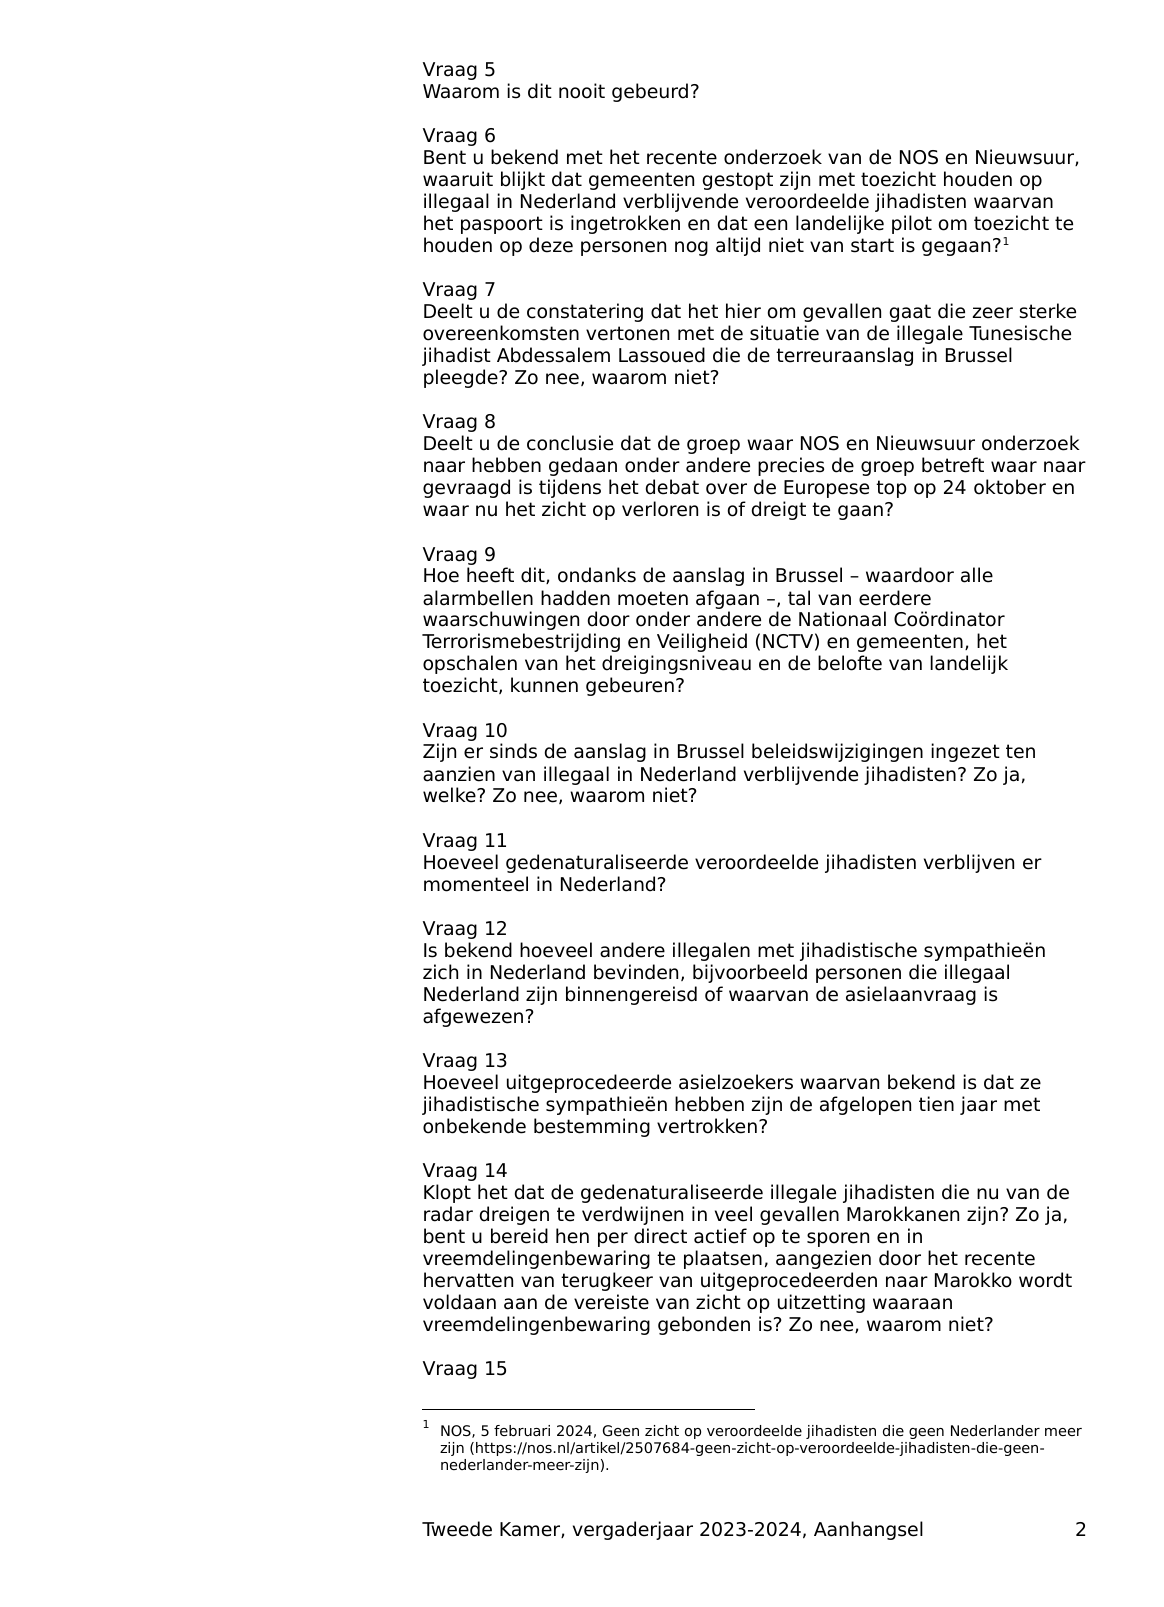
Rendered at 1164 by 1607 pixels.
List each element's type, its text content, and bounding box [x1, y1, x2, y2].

text Vraag 12 [422, 918, 1087, 940]
text Hoeveel uitgeprocedeerde asielzoekers waarvan bekend is dat ze jihadistische sympathieën hebben zijn de afgelopen tien jaar met onbekende bestemming vertrokken? [422, 1072, 1087, 1138]
text NOS, 5 februari 2024, Geen zicht op veroordeelde jihadisten die geen Nederlander meer zijn (https://nos.nl/artikel/2507684-geen-zicht-op-veroordeelde-jihadisten-die-geen-nederlander-meer-zijn). [422, 1418, 1087, 1474]
text Vraag 5 [422, 59, 1087, 81]
text Vraag 6 [422, 125, 1087, 147]
text Zijn er sinds de aanslag in Brussel beleidswijzigingen ingezet ten aanzien van illegaal in Nederland verblijvende jihadisten? Zo ja, welke? Zo nee, waarom niet? [422, 741, 1087, 807]
text Waarom is dit nooit gebeurd? [422, 81, 1087, 103]
text Is bekend hoeveel andere illegalen met jihadistische sympathieën zich in Nederland bevinden, bijvoorbeeld personen die illegaal Nederland zijn binnengereisd of waarvan de asielaanvraag is afgewezen? [422, 940, 1087, 1028]
text Vraag 7 [422, 279, 1087, 301]
text Vraag 9 [422, 543, 1087, 565]
text Vraag 14 [422, 1160, 1087, 1182]
text Hoeveel gedenaturaliseerde veroordeelde jihadisten verblijven er momenteel in Nederland? [422, 852, 1087, 896]
text Bent u bekend met het recente onderzoek van de NOS en Nieuwsuur, waaruit blijkt dat gemeenten gestopt zijn met toezicht houden op illegaal in Nederland verblijvende veroordeelde jihadisten waarvan het paspoort is ingetrokken en dat een landelijke pilot om toezicht te houden op deze personen nog altijd niet van start is gegaan? [422, 147, 1087, 257]
text Vraag 15 [422, 1358, 1087, 1380]
text Vraag 8 [422, 411, 1087, 433]
text Deelt u de conclusie dat de groep waar NOS en Nieuwsuur onderzoek naar hebben gedaan onder andere precies de groep betreft waar naar gevraagd is tijdens het debat over de Europese top op 24 oktober en waar nu het zicht op verloren is of dreigt te gaan? [422, 433, 1087, 521]
text Klopt het dat de gedenaturaliseerde illegale jihadisten die nu van de radar dreigen te verdwijnen in veel gevallen Marokkanen zijn? Zo ja, bent u bereid hen per direct actief op te sporen en in vreemdelingenbewaring te plaatsen, aangezien door het recente hervatten van terugkeer van uitgeprocedeerden naar Marokko wordt voldaan aan de vereiste van zicht op uitzetting waaraan vreemdelingenbewaring gebonden is? Zo nee, waarom niet? [422, 1182, 1087, 1336]
text Vraag 11 [422, 829, 1087, 852]
text Vraag 10 [422, 719, 1087, 741]
text Deelt u de constatering dat het hier om gevallen gaat die zeer sterke overeenkomsten vertonen met de situatie van de illegale Tunesische jihadist Abdessalem Lassoued die de terreuraanslag in Brussel pleegde? Zo nee, waarom niet? [422, 301, 1087, 389]
text Vraag 13 [422, 1050, 1087, 1072]
text Hoe heeft dit, ondanks de aanslag in Brussel – waardoor alle alarmbellen hadden moeten afgaan –, tal van eerdere waarschuwingen door onder andere de Nationaal Coördinator Terrorismebestrijding en Veiligheid (NCTV) en gemeenten, het opschalen van het dreigingsniveau en de belofte van landelijk toezicht, kunnen gebeuren? [422, 565, 1087, 697]
